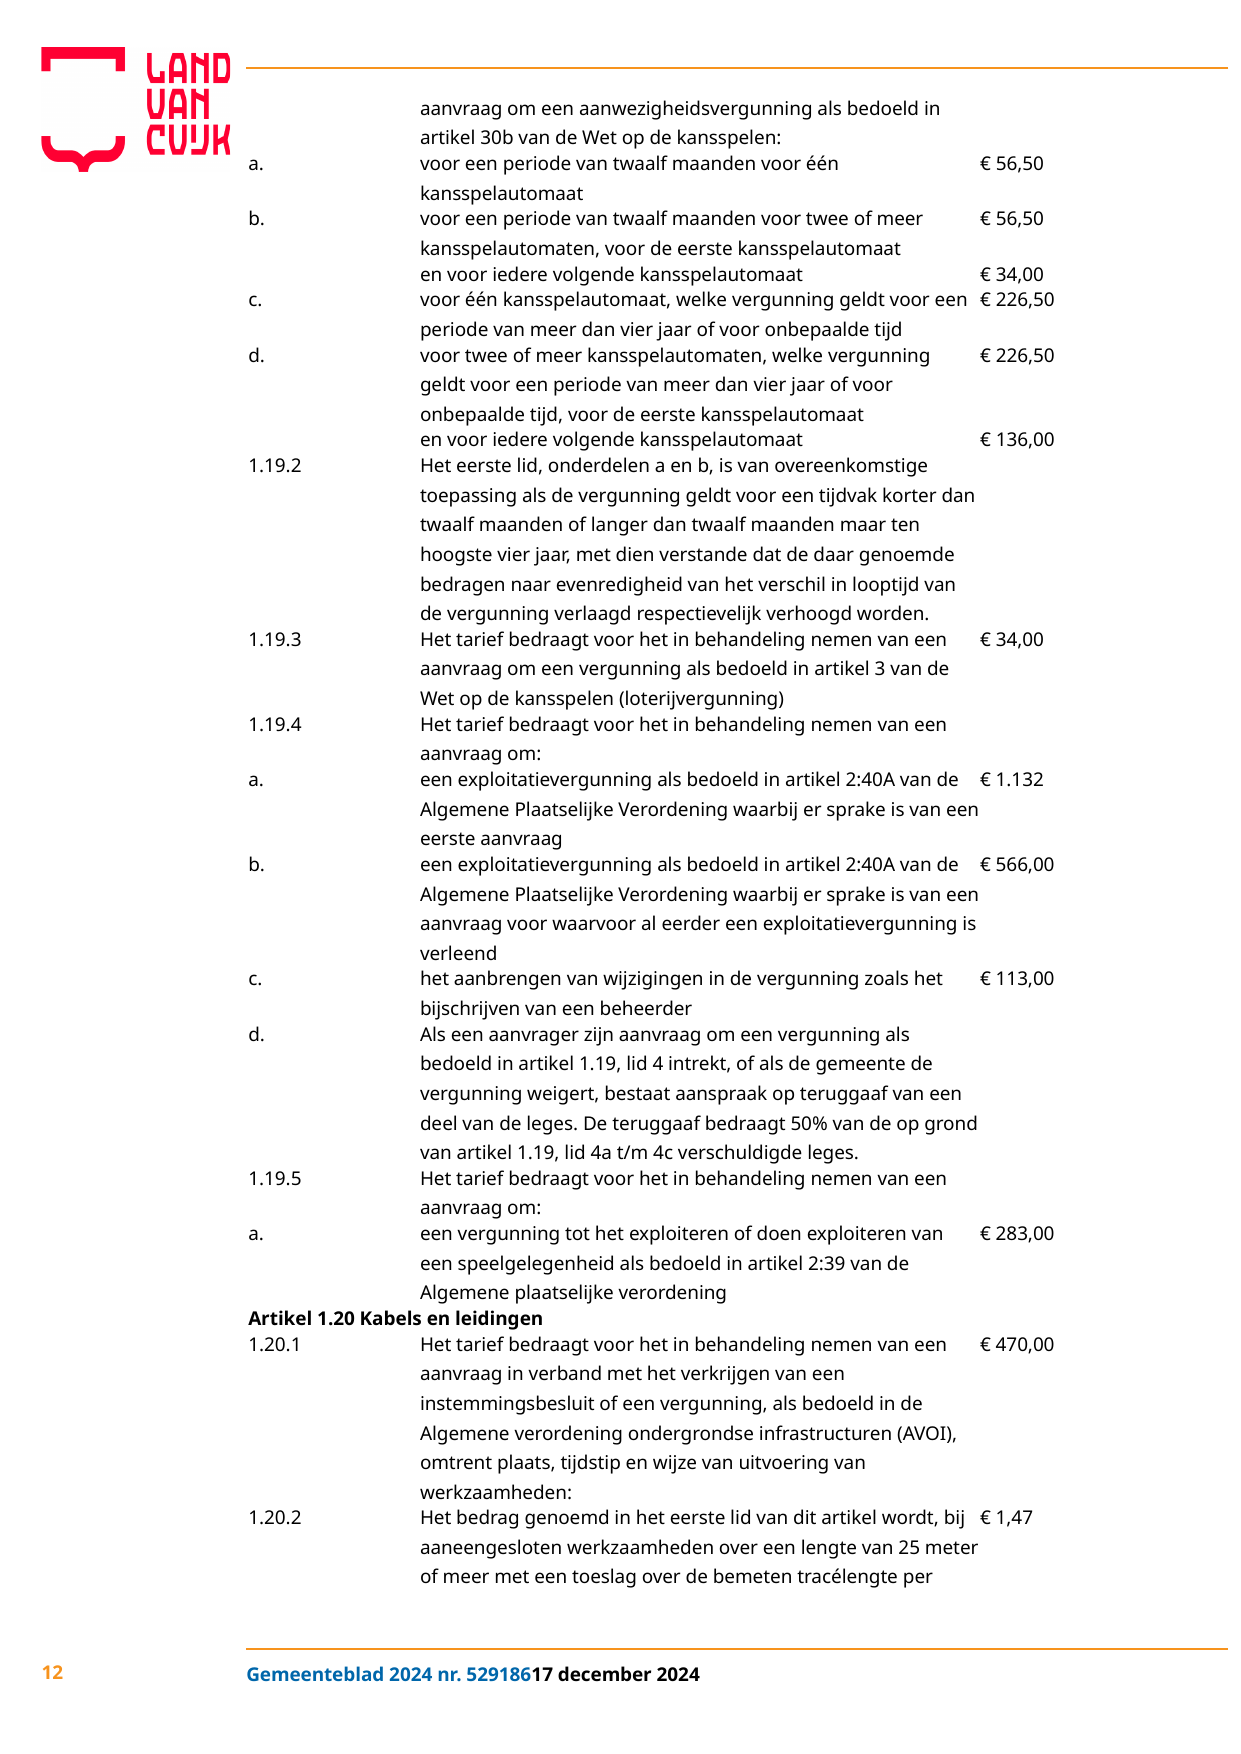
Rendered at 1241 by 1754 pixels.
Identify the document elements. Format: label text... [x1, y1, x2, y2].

table_cell voor twee of meer kansspelautomaten, welke vergunning geldt voor een periode van meer dan vier jaar of voor onbepaalde tijd, voor de eerste kansspelautomaat [420, 342, 980, 427]
table_cell een vergunning tot het exploiteren of doen exploiteren van een speelgelegenheid als bedoeld in artikel 2:39 van de Algemene plaatselijke verordening [420, 1220, 980, 1305]
table_cell voor een periode van twaalf maanden voor twee of meer kansspelautomaten, voor de eerste kansspelautomaat [420, 205, 980, 261]
table_cell [980, 95, 1152, 150]
table_cell a. [248, 150, 420, 205]
table_cell [248, 95, 420, 150]
table_cell € 1,47 [980, 1505, 1152, 1589]
table_cell en voor iedere volgende kansspelautomaat [420, 261, 980, 286]
table_cell Als een aanvrager zijn aanvraag om een vergunning als bedoeld in artikel 1.19, lid 4 intrekt, of als de gemeente de vergunning weigert, bestaat aanspraak op teruggaaf van een deel van de leges. De teruggaaf bedraagt 50% van de op grond van artikel 1.19, lid 4a t/m 4c verschuldigde leges. [420, 1021, 980, 1165]
table_cell voor een periode van twaalf maanden voor één kansspelautomaat [420, 150, 980, 205]
table_cell een exploitatievergunning als bedoeld in artikel 2:40A van de Algemene Plaatselijke Verordening waarbij er sprake is van een eerste aanvraag [420, 766, 980, 851]
table_cell € 226,50 [980, 286, 1152, 342]
table_cell € 1.132 [980, 766, 1152, 851]
table_cell [980, 1165, 1152, 1220]
table_cell 1.19.2 [248, 453, 420, 626]
table_cell a. [248, 1220, 420, 1305]
table_cell 1.19.3 [248, 626, 420, 711]
table_cell € 56,50 [980, 150, 1152, 205]
table_cell € 283,00 [980, 1220, 1152, 1305]
table_cell aanvraag om een aanwezigheidsvergunning als bedoeld in artikel 30b van de Wet op de kansspelen: [420, 95, 980, 150]
table_cell € 113,00 [980, 966, 1152, 1021]
table_cell d. [248, 1021, 420, 1165]
table_cell € 34,00 [980, 626, 1152, 711]
table_cell € 226,50 [980, 342, 1152, 427]
table_cell b. [248, 851, 420, 966]
table_cell [980, 453, 1152, 626]
table_cell € 34,00 [980, 261, 1152, 286]
table_cell 1.19.5 [248, 1165, 420, 1220]
table_cell € 470,00 [980, 1331, 1152, 1504]
table_cell [248, 427, 420, 452]
table_cell c. [248, 286, 420, 342]
table_cell Artikel 1.20 Kabels en leidingen [248, 1305, 980, 1331]
table_cell voor één kansspelautomaat, welke vergunning geldt voor een periode van meer dan vier jaar of voor onbepaalde tijd [420, 286, 980, 342]
table_cell Het tarief bedraagt voor het in behandeling nemen van een aanvraag om: [420, 1165, 980, 1220]
table_cell 1.20.1 [248, 1331, 420, 1504]
table_cell een exploitatievergunning als bedoeld in artikel 2:40A van de Algemene Plaatselijke Verordening waarbij er sprake is van een aanvraag voor waarvoor al eerder een exploitatievergunning is verleend [420, 851, 980, 966]
table_cell en voor iedere volgende kansspelautomaat [420, 427, 980, 452]
table_cell Het tarief bedraagt voor het in behandeling nemen van een aanvraag in verband met het verkrijgen van een instemmingsbesluit of een vergunning, als bedoeld in de Algemene verordening ondergrondse infrastructuren (AVOI), omtrent plaats, tijdstip en wijze van uitvoering van werkzaamheden: [420, 1331, 980, 1504]
table_cell [980, 1021, 1152, 1165]
table_cell Het tarief bedraagt voor het in behandeling nemen van een aanvraag om: [420, 711, 980, 766]
table_cell € 566,00 [980, 851, 1152, 966]
table_cell 1.20.2 [248, 1505, 420, 1589]
table_cell Het tarief bedraagt voor het in behandeling nemen van een aanvraag om een vergunning als bedoeld in artikel 3 van de Wet op de kansspelen (loterijvergunning) [420, 626, 980, 711]
table_cell b. [248, 205, 420, 261]
table_cell a. [248, 766, 420, 851]
table_cell 1.19.4 [248, 711, 420, 766]
table_cell het aanbrengen van wijzigingen in de vergunning zoals het bijschrijven van een beheerder [420, 966, 980, 1021]
table_cell [980, 1305, 1152, 1331]
table_cell Het bedrag genoemd in het eerste lid van dit artikel wordt, bij aaneengesloten werkzaamheden over een lengte van 25 meter of meer met een toeslag over de bemeten tracélengte per [420, 1505, 980, 1589]
picture [41, 47, 231, 172]
table_cell [248, 261, 420, 286]
table_cell d. [248, 342, 420, 427]
table_cell € 136,00 [980, 427, 1152, 452]
table_cell c. [248, 966, 420, 1021]
table_cell € 56,50 [980, 205, 1152, 261]
table_cell Het eerste lid, onderdelen a en b, is van overeenkomstige toepassing als de vergunning geldt voor een tijdvak korter dan twaalf maanden of langer dan twaalf maanden maar ten hoogste vier jaar, met dien verstande dat de daar genoemde bedragen naar evenredigheid van het verschil in looptijd van de vergunning verlaagd respectievelijk verhoogd worden. [420, 453, 980, 626]
table_cell [980, 711, 1152, 766]
